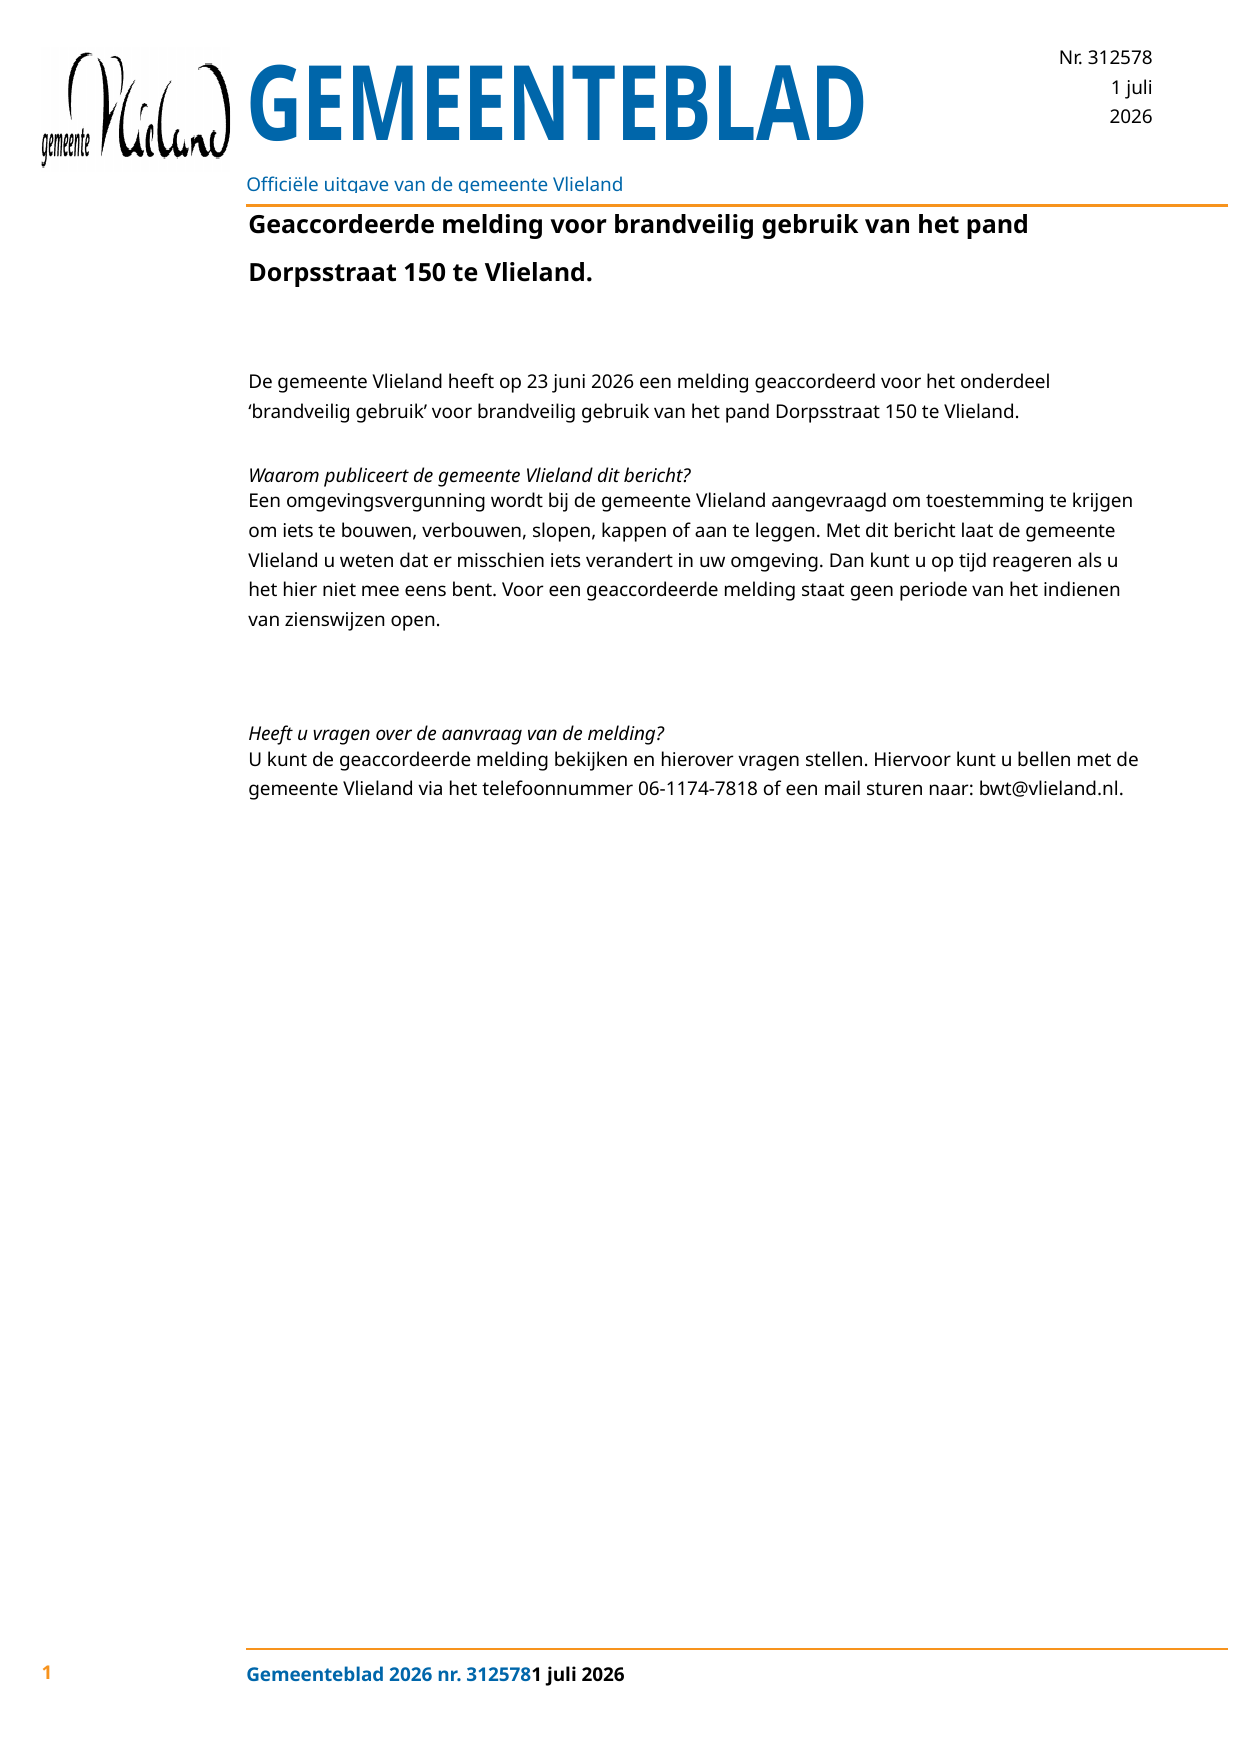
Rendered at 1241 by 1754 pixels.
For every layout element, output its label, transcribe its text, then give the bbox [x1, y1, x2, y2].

text Waarom publiceert de gemeente Vlieland dit bericht? [248, 462, 1152, 488]
text Geaccordeerde melding voor brandveilig gebruik van het pand Dorpsstraat 150 te Vlieland. [248, 207, 1152, 288]
text Een omgevingsvergunning wordt bij de gemeente Vlieland aangevraagd om toestemming te krijgen om iets te bouwen, verbouwen, slopen, kappen of aan te leggen. Met dit bericht laat de gemeente Vlieland u weten dat er misschien iets verandert in uw omgeving. Dan kunt u op tijd reageren als u het hier niet mee eens bent. Voor een geaccordeerde melding staat geen periode van het indienen van zienswijzen open. [248, 488, 1152, 632]
text Heeft u vragen over de aanvraag van de melding? [248, 720, 1152, 746]
text De gemeente Vlieland heeft op 23 juni 2026 een melding geaccordeerd voor het onderdeel ‘brandveilig gebruik’ voor brandveilig gebruik van het pand Dorpsstraat 150 te Vlieland. [248, 368, 1152, 424]
picture [41, 47, 231, 172]
text U kunt de geaccordeerde melding bekijken en hierover vragen stellen. Hiervoor kunt u bellen met de gemeente Vlieland via het telefoonnummer 06-1174-7818 of een mail sturen naar: bwt@vlieland.nl. [248, 746, 1152, 801]
